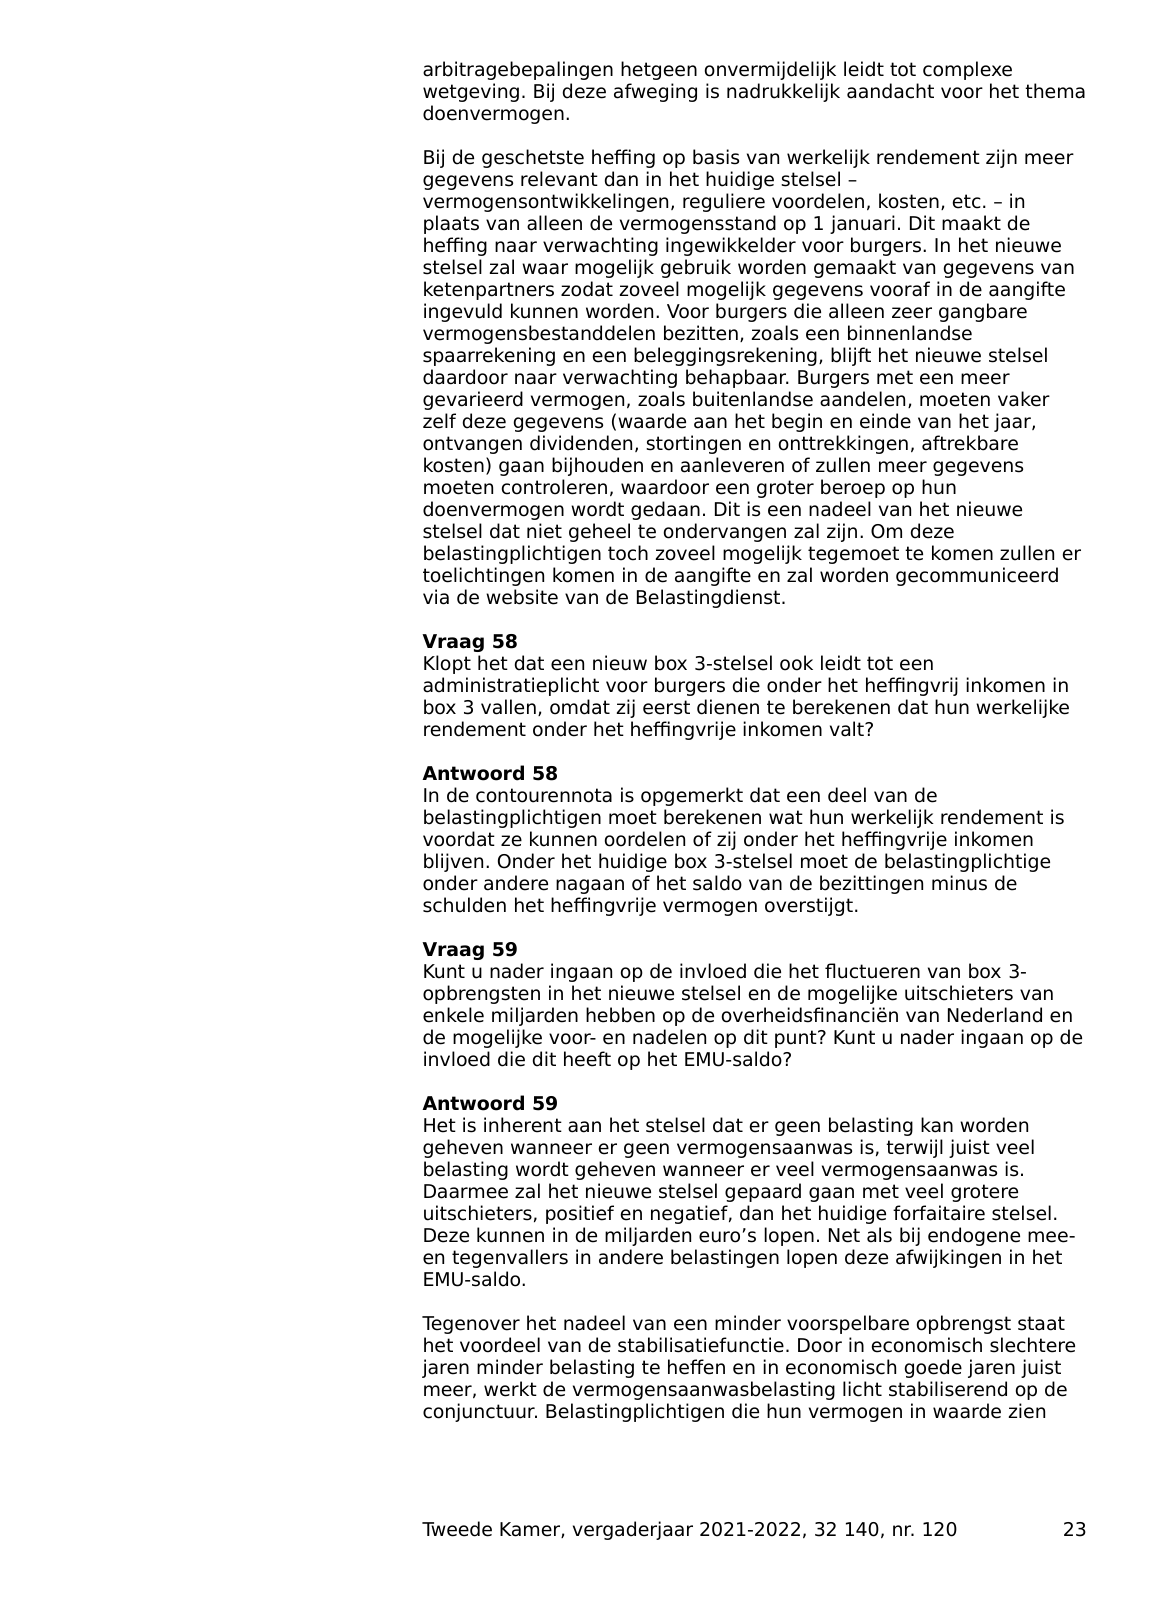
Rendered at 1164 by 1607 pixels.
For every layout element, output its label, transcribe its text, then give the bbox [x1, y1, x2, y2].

text Klopt het dat een nieuw box 3-stelsel ook leidt tot een administratieplicht voor burgers die onder het heffingvrij inkomen in box 3 vallen, omdat zij eerst dienen te berekenen dat hun werkelijke rendement onder het heffingvrije inkomen valt? [422, 653, 1087, 741]
text In de contourennota is opgemerkt dat een deel van de belastingplichtigen moet berekenen wat hun werkelijk rendement is voordat ze kunnen oordelen of zij onder het heffingvrije inkomen blijven. Onder het huidige box 3-stelsel moet de belastingplichtige onder andere nagaan of het saldo van de bezittingen minus de schulden het heffingvrije vermogen overstijgt. [422, 785, 1087, 917]
subtitle Vraag 58 [422, 631, 1087, 653]
text Kunt u nader ingaan op de invloed die het fluctueren van box 3-opbrengsten in het nieuwe stelsel en de mogelijke uitschieters van enkele miljarden hebben op de overheidsfinanciën van Nederland en de mogelijke voor- en nadelen op dit punt? Kunt u nader ingaan op de invloed die dit heeft op het EMU-saldo? [422, 961, 1087, 1071]
subtitle Vraag 59 [422, 939, 1087, 961]
text Het is inherent aan het stelsel dat er geen belasting kan worden geheven wanneer er geen vermogensaanwas is, terwijl juist veel belasting wordt geheven wanneer er veel vermogensaanwas is. Daarmee zal het nieuwe stelsel gepaard gaan met veel grotere uitschieters, positief en negatief, dan het huidige forfaitaire stelsel. Deze kunnen in de miljarden euro’s lopen. Net als bij endogene mee- en tegenvallers in andere belastingen lopen deze afwijkingen in het EMU-saldo. [422, 1115, 1087, 1291]
text Tegenover het nadeel van een minder voorspelbare opbrengst staat het voordeel van de stabilisatiefunctie. Door in economisch slechtere jaren minder belasting te heffen en in economisch goede jaren juist meer, werkt de vermogensaanwasbelasting licht stabiliserend op de conjunctuur. Belastingplichtigen die hun vermogen in waarde zien [422, 1313, 1087, 1423]
subtitle Antwoord 58 [422, 763, 1087, 785]
subtitle Antwoord 59 [422, 1093, 1087, 1115]
text arbitragebepalingen hetgeen onvermijdelijk leidt tot complexe wetgeving. Bij deze afweging is nadrukkelijk aandacht voor het thema doenvermogen. [422, 59, 1087, 125]
text Bij de geschetste heffing op basis van werkelijk rendement zijn meer gegevens relevant dan in het huidige stelsel – vermogensontwikkelingen, reguliere voordelen, kosten, etc. – in plaats van alleen de vermogensstand op 1 januari. Dit maakt de heffing naar verwachting ingewikkelder voor burgers. In het nieuwe stelsel zal waar mogelijk gebruik worden gemaakt van gegevens van ketenpartners zodat zoveel mogelijk gegevens vooraf in de aangifte ingevuld kunnen worden. Voor burgers die alleen zeer gangbare vermogensbestanddelen bezitten, zoals een binnenlandse spaarrekening en een beleggingsrekening, blijft het nieuwe stelsel daardoor naar verwachting behapbaar. Burgers met een meer gevarieerd vermogen, zoals buitenlandse aandelen, moeten vaker zelf deze gegevens (waarde aan het begin en einde van het jaar, ontvangen dividenden, stortingen en onttrekkingen, aftrekbare kosten) gaan bijhouden en aanleveren of zullen meer gegevens moeten controleren, waardoor een groter beroep op hun doenvermogen wordt gedaan. Dit is een nadeel van het nieuwe stelsel dat niet geheel te ondervangen zal zijn. Om deze belastingplichtigen toch zoveel mogelijk tegemoet te komen zullen er toelichtingen komen in de aangifte en zal worden gecommuniceerd via de website van de Belastingdienst. [422, 147, 1087, 609]
